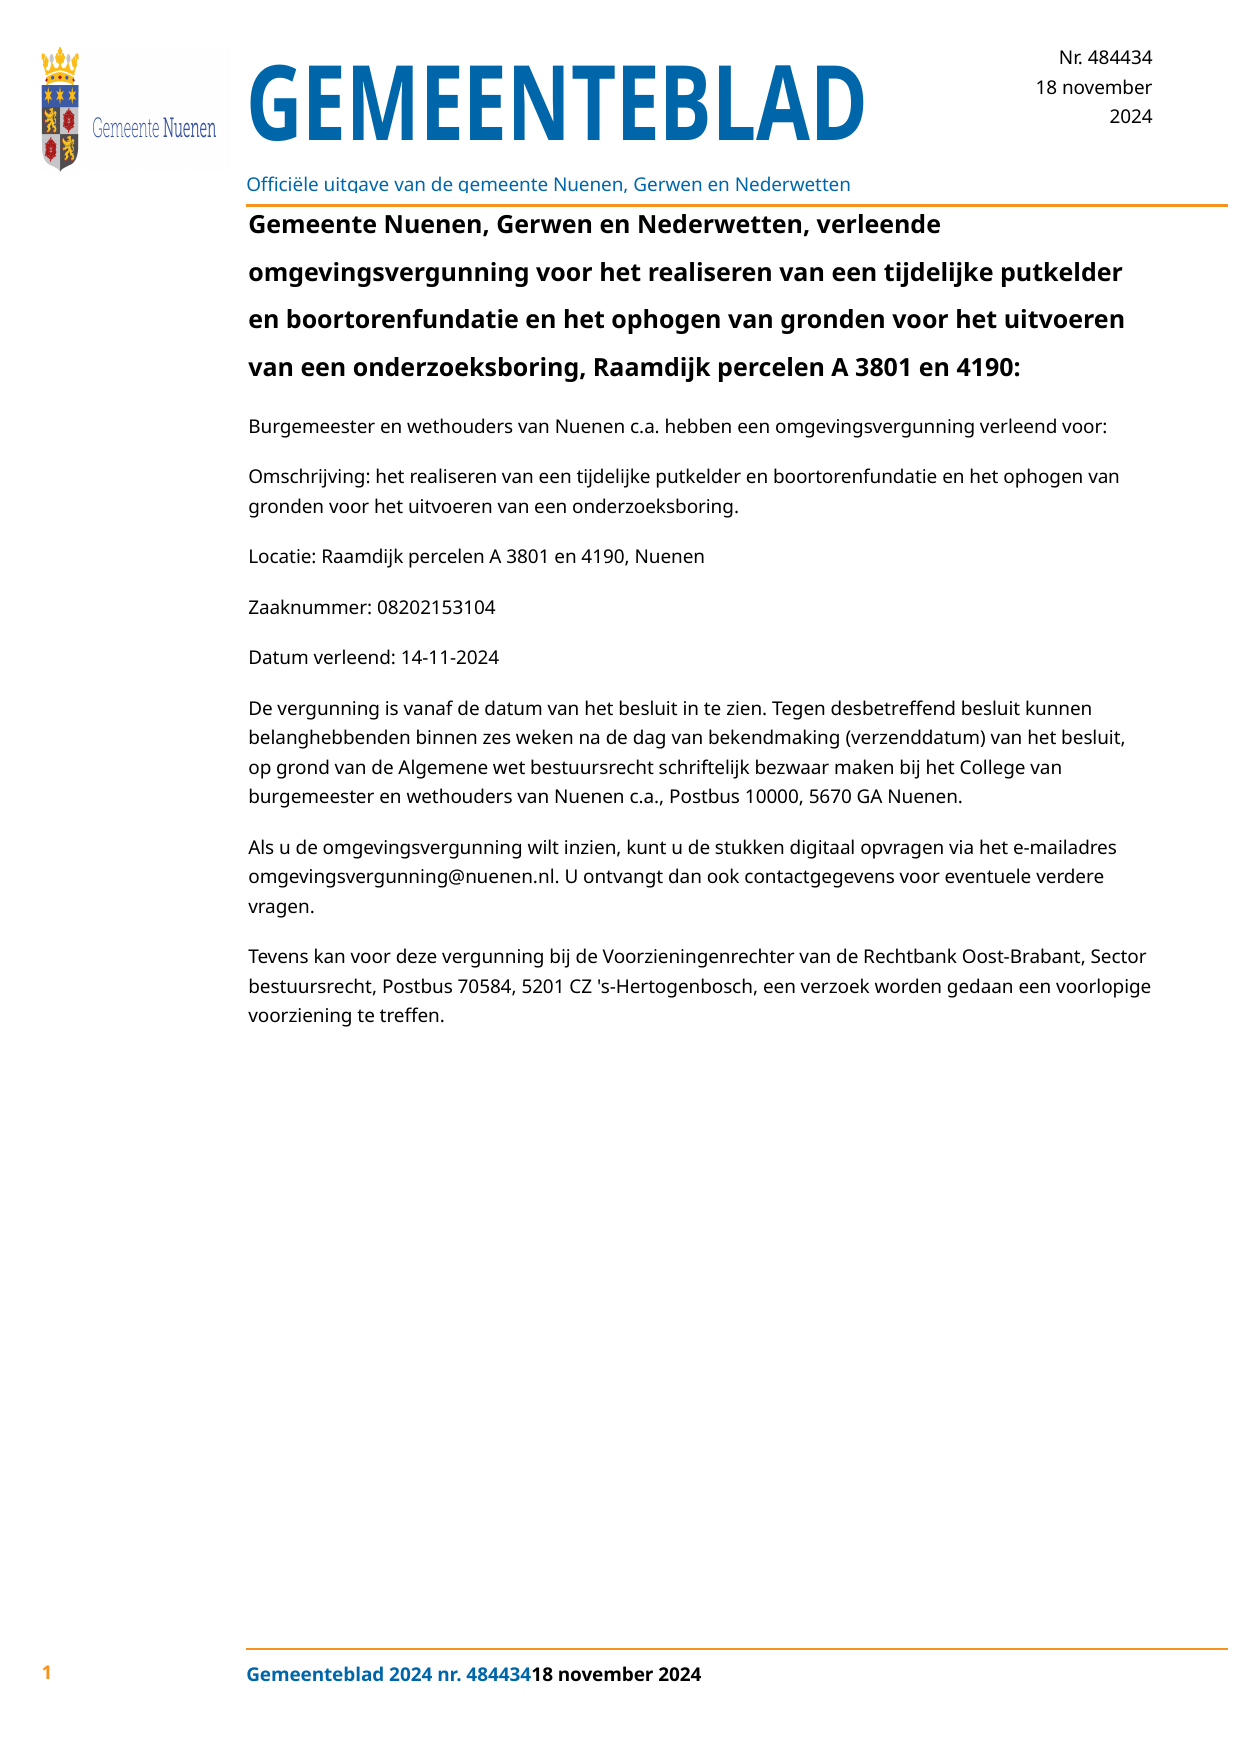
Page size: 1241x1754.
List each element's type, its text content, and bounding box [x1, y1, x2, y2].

text Als u de omgevingsvergunning wilt inzien, kunt u de stukken digitaal opvragen via het e-mailadres omgevingsvergunning@nuenen.nl. U ontvangt dan ook contactgegevens voor eventuele verdere vragen. [248, 834, 1152, 919]
picture [41, 47, 231, 172]
text Tevens kan voor deze vergunning bij de Voorzieningenrechter van de Rechtbank Oost-Brabant, Sector bestuursrecht, Postbus 70584, 5201 CZ 's-Hertogenbosch, een verzoek worden gedaan een voorlopige voorziening te treffen. [248, 943, 1152, 1028]
text Datum verleend: 14-11-2024 [248, 644, 1152, 670]
text De vergunning is vanaf de datum van het besluit in te zien. Tegen desbetreffend besluit kunnen belanghebbenden binnen zes weken na de dag van bekendmaking (verzenddatum) van het besluit, op grond van de Algemene wet bestuursrecht schriftelijk bezwaar maken bij het College van burgemeester en wethouders van Nuenen c.a., Postbus 10000, 5670 GA Nuenen. [248, 695, 1152, 809]
text Locatie: Raamdijk percelen A 3801 en 4190, Nuenen [248, 543, 1152, 569]
text Omschrijving: het realiseren van een tijdelijke putkelder en boortorenfundatie en het ophogen van gronden voor het uitvoeren van een onderzoeksboring. [248, 463, 1152, 519]
text Gemeente Nuenen, Gerwen en Nederwetten, verleende omgevingsvergunning voor het realiseren van een tijdelijke putkelder en boortorenfundatie en het ophogen van gronden voor het uitvoeren van een onderzoeksboring, Raamdijk percelen A 3801 en 4190: [248, 207, 1152, 384]
text Zaaknummer: 08202153104 [248, 594, 1152, 620]
text Burgemeester en wethouders van Nuenen c.a. hebben een omgevingsvergunning verleend voor: [248, 413, 1152, 439]
